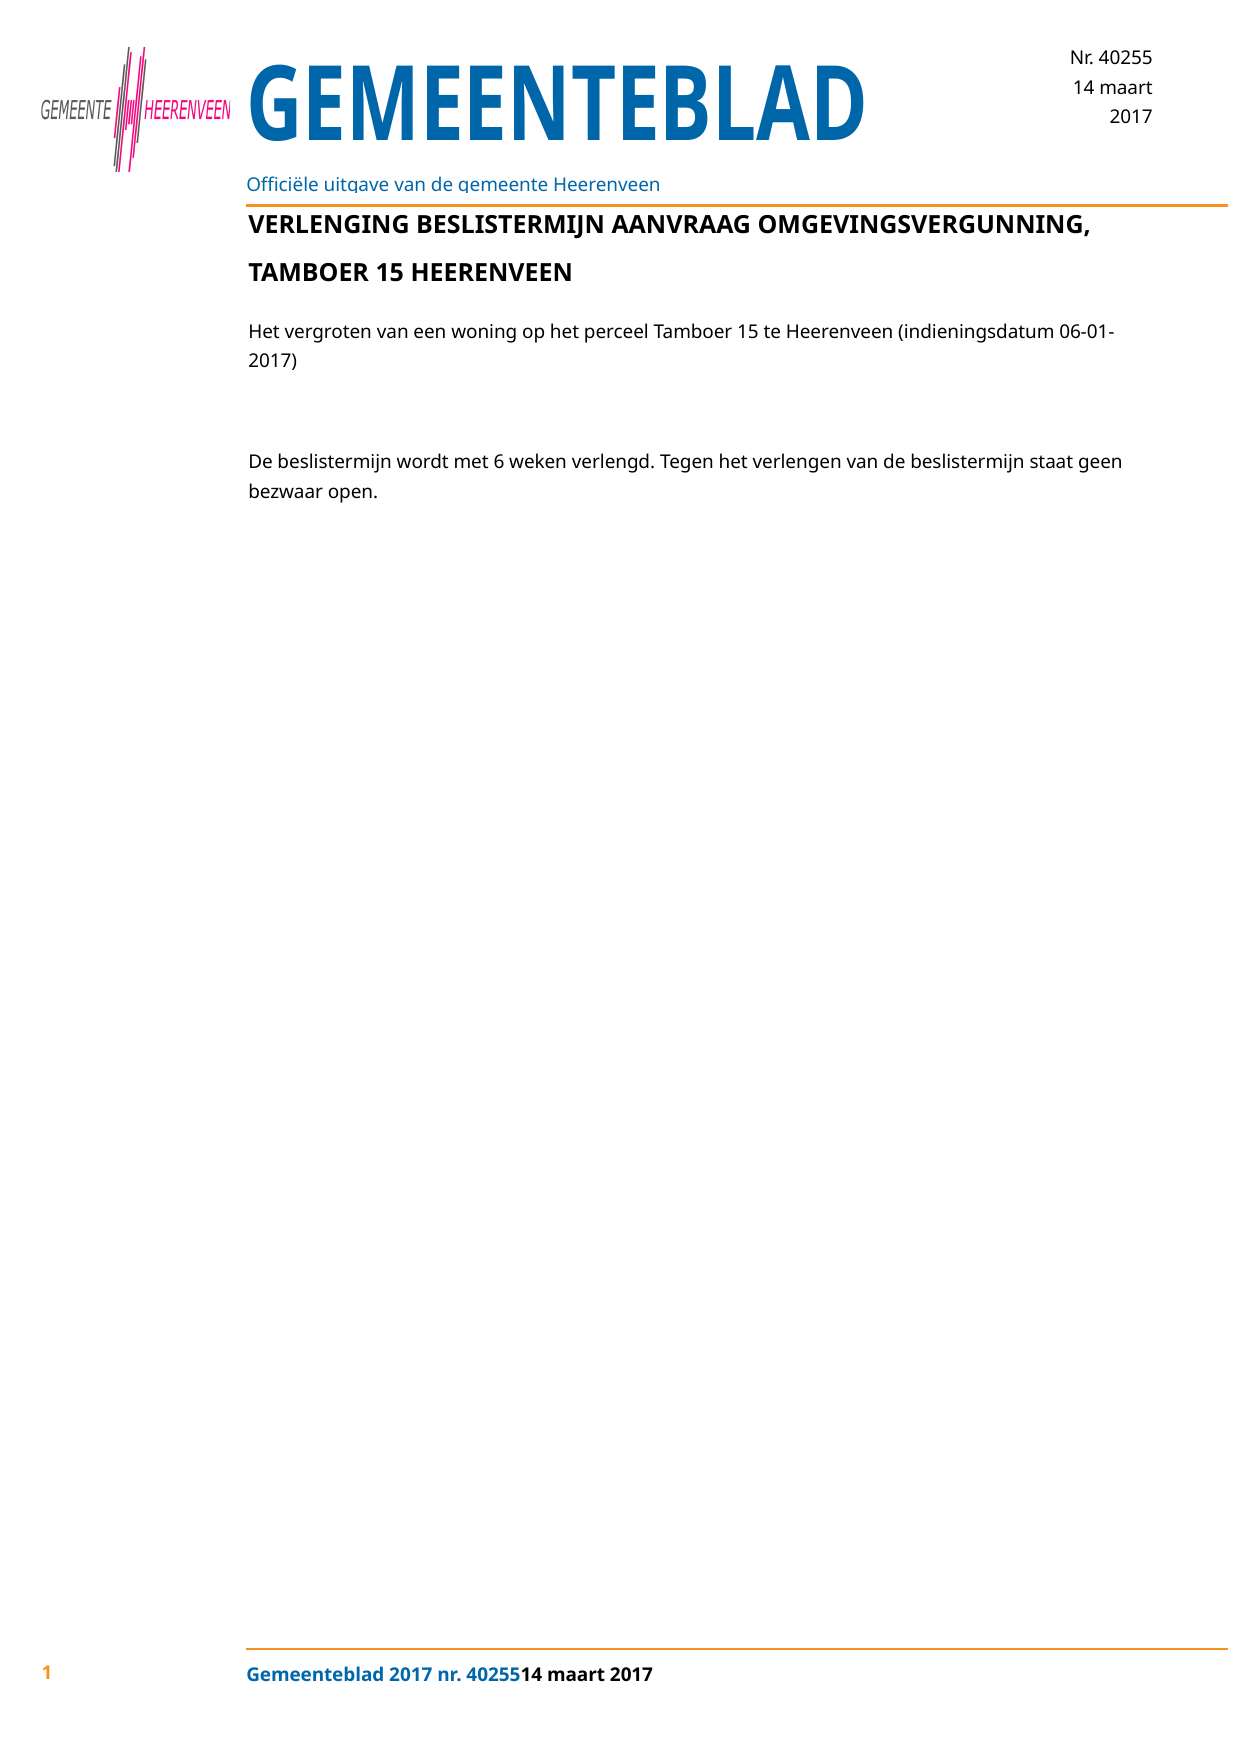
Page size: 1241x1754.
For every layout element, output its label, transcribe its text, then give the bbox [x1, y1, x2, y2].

picture [41, 47, 231, 172]
text VERLENGING BESLISTERMIJN AANVRAAG OMGEVINGSVERGUNNING, TAMBOER 15 HEERENVEEN [248, 207, 1152, 288]
text Het vergroten van een woning op het perceel Tamboer 15 te Heerenveen (indieningsdatum 06-01-2017) [248, 318, 1152, 373]
text De beslistermijn wordt met 6 weken verlengd. Tegen het verlengen van de beslistermijn staat geen bezwaar open. [248, 448, 1152, 504]
